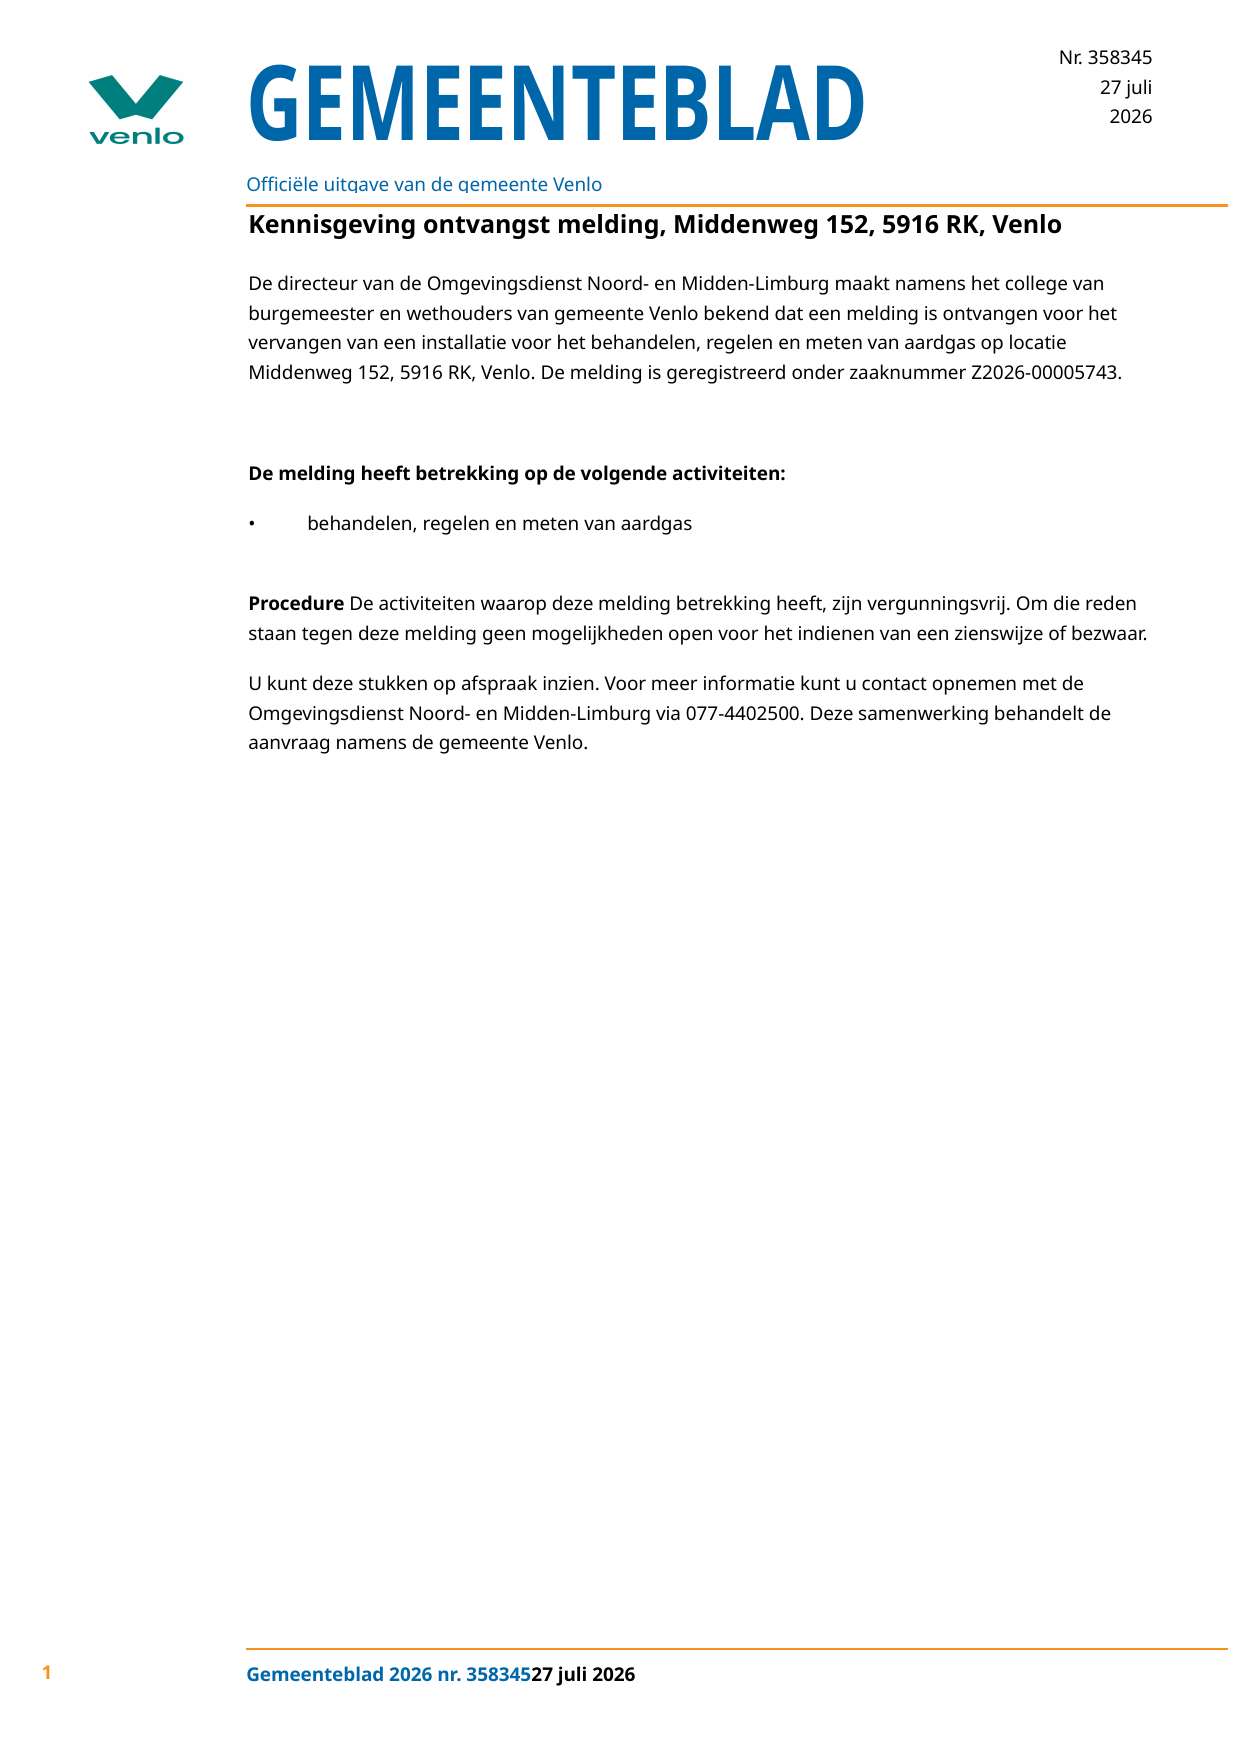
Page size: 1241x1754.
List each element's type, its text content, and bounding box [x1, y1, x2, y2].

text De directeur van de Omgevingsdienst Noord- en Midden-Limburg maakt namens het college van burgemeester en wethouders van gemeente Venlo bekend dat een melding is ontvangen voor het vervangen van een installatie voor het behandelen, regelen en meten van aardgas op locatie Middenweg 152, 5916 RK, Venlo. De melding is geregistreerd onder zaaknummer Z2026-00005743. [248, 270, 1152, 385]
text Kennisgeving ontvangst melding, Middenweg 152, 5916 RK, Venlo [248, 207, 1152, 241]
text De melding heeft betrekking op de volgende activiteiten: [248, 460, 1152, 486]
text U kunt deze stukken op afspraak inzien. Voor meer informatie kunt u contact opnemen met de Omgevingsdienst Noord- en Midden-Limburg via 077-4402500. Deze samenwerking behandelt de aanvraag namens de gemeente Venlo. [248, 670, 1152, 755]
list behandelen, regelen en meten van aardgas [248, 510, 1152, 536]
picture [41, 47, 231, 172]
text Procedure De activiteiten waarop deze melding betrekking heeft, zijn vergunningsvrij. Om die reden staan tegen deze melding geen mogelijkheden open voor het indienen van een zienswijze of bezwaar. [248, 590, 1152, 646]
